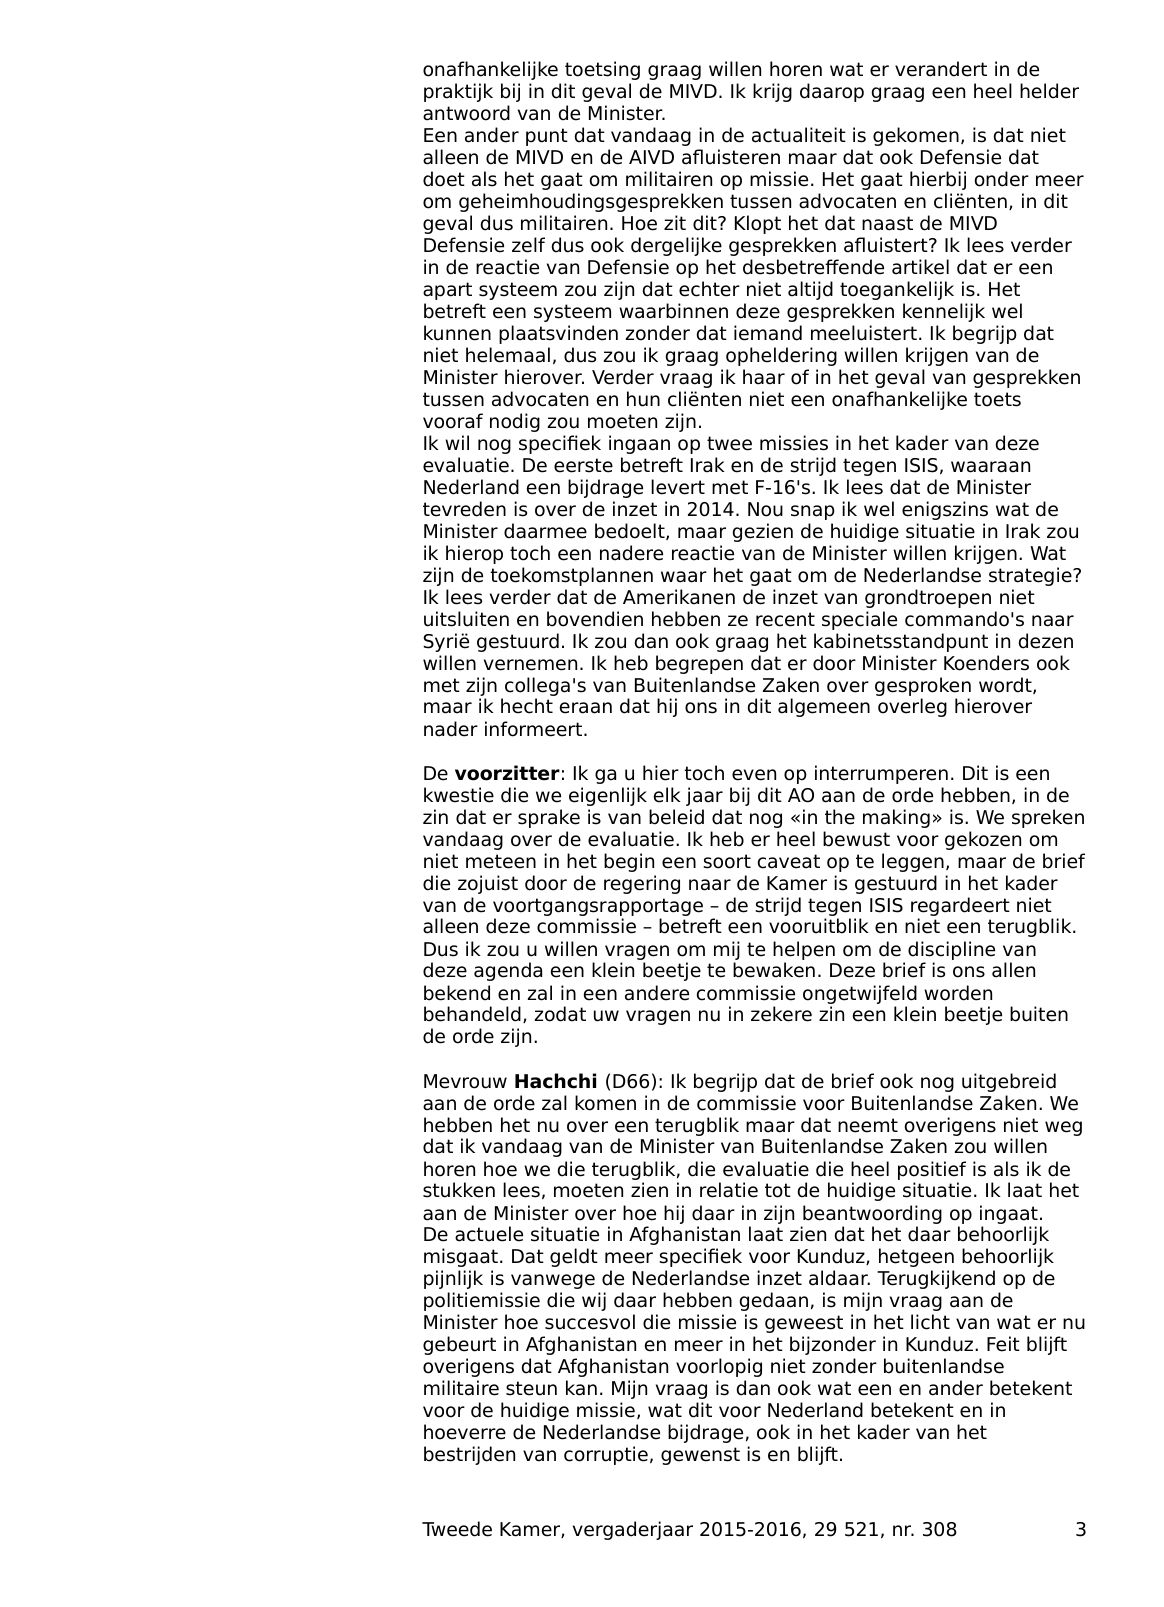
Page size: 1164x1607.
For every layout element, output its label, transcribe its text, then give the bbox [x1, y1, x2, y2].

text Ik wil nog specifiek ingaan op twee missies in het kader van deze evaluatie. De eerste betreft Irak en de strijd tegen ISIS, waaraan Nederland een bijdrage levert met F-16's. Ik lees dat de Minister tevreden is over de inzet in 2014. Nou snap ik wel enigszins wat de Minister daarmee bedoelt, maar gezien de huidige situatie in Irak zou ik hierop toch een nadere reactie van de Minister willen krijgen. Wat zijn de toekomstplannen waar het gaat om de Nederlandse strategie? Ik lees verder dat de Amerikanen de inzet van grondtroepen niet uitsluiten en bovendien hebben ze recent speciale commando's naar Syrië gestuurd. Ik zou dan ook graag het kabinetsstandpunt in dezen willen vernemen. Ik heb begrepen dat er door Minister Koenders ook met zijn collega's van Buitenlandse Zaken over gesproken wordt, maar ik hecht eraan dat hij ons in dit algemeen overleg hierover nader informeert. [422, 433, 1087, 740]
text onafhankelijke toetsing graag willen horen wat er verandert in de praktijk bij in dit geval de MIVD. Ik krijg daarop graag een heel helder antwoord van de Minister. [422, 59, 1087, 125]
text Een ander punt dat vandaag in de actualiteit is gekomen, is dat niet alleen de MIVD en de AIVD afluisteren maar dat ook Defensie dat doet als het gaat om militairen op missie. Het gaat hierbij onder meer om geheimhoudingsgesprekken tussen advocaten en cliënten, in dit geval dus militairen. Hoe zit dit? Klopt het dat naast de MIVD Defensie zelf dus ook dergelijke gesprekken afluistert? Ik lees verder in de reactie van Defensie op het desbetreffende artikel dat er een apart systeem zou zijn dat echter niet altijd toegankelijk is. Het betreft een systeem waarbinnen deze gesprekken kennelijk wel kunnen plaatsvinden zonder dat iemand meeluistert. Ik begrijp dat niet helemaal, dus zou ik graag opheldering willen krijgen van de Minister hierover. Verder vraag ik haar of in het geval van gesprekken tussen advocaten en hun cliënten niet een onafhankelijke toets vooraf nodig zou moeten zijn. [422, 125, 1087, 433]
text Mevrouw Hachchi (D66): Ik begrijp dat de brief ook nog uitgebreid aan de orde zal komen in de commissie voor Buitenlandse Zaken. We hebben het nu over een terugblik maar dat neemt overigens niet weg dat ik vandaag van de Minister van Buitenlandse Zaken zou willen horen hoe we die terugblik, die evaluatie die heel positief is als ik de stukken lees, moeten zien in relatie tot de huidige situatie. Ik laat het aan de Minister over hoe hij daar in zijn beantwoording op ingaat. [422, 1071, 1087, 1224]
text De voorzitter: Ik ga u hier toch even op interrumperen. Dit is een kwestie die we eigenlijk elk jaar bij dit AO aan de orde hebben, in de zin dat er sprake is van beleid dat nog «in the making» is. We spreken vandaag over de evaluatie. Ik heb er heel bewust voor gekozen om niet meteen in het begin een soort caveat op te leggen, maar de brief die zojuist door de regering naar de Kamer is gestuurd in het kader van de voortgangsrapportage – de strijd tegen ISIS regardeert niet alleen deze commissie – betreft een vooruitblik en niet een terugblik. Dus ik zou u willen vragen om mij te helpen om de discipline van deze agenda een klein beetje te bewaken. Deze brief is ons allen bekend en zal in een andere commissie ongetwijfeld worden behandeld, zodat uw vragen nu in zekere zin een klein beetje buiten de orde zijn. [422, 763, 1087, 1048]
text De actuele situatie in Afghanistan laat zien dat het daar behoorlijk misgaat. Dat geldt meer specifiek voor Kunduz, hetgeen behoorlijk pijnlijk is vanwege de Nederlandse inzet aldaar. Terugkijkend op de politiemissie die wij daar hebben gedaan, is mijn vraag aan de Minister hoe succesvol die missie is geweest in het licht van wat er nu gebeurt in Afghanistan en meer in het bijzonder in Kunduz. Feit blijft overigens dat Afghanistan voorlopig niet zonder buitenlandse militaire steun kan. Mijn vraag is dan ook wat een en ander betekent voor de huidige missie, wat dit voor Nederland betekent en in hoeverre de Nederlandse bijdrage, ook in het kader van het bestrijden van corruptie, gewenst is en blijft. [422, 1224, 1087, 1466]
